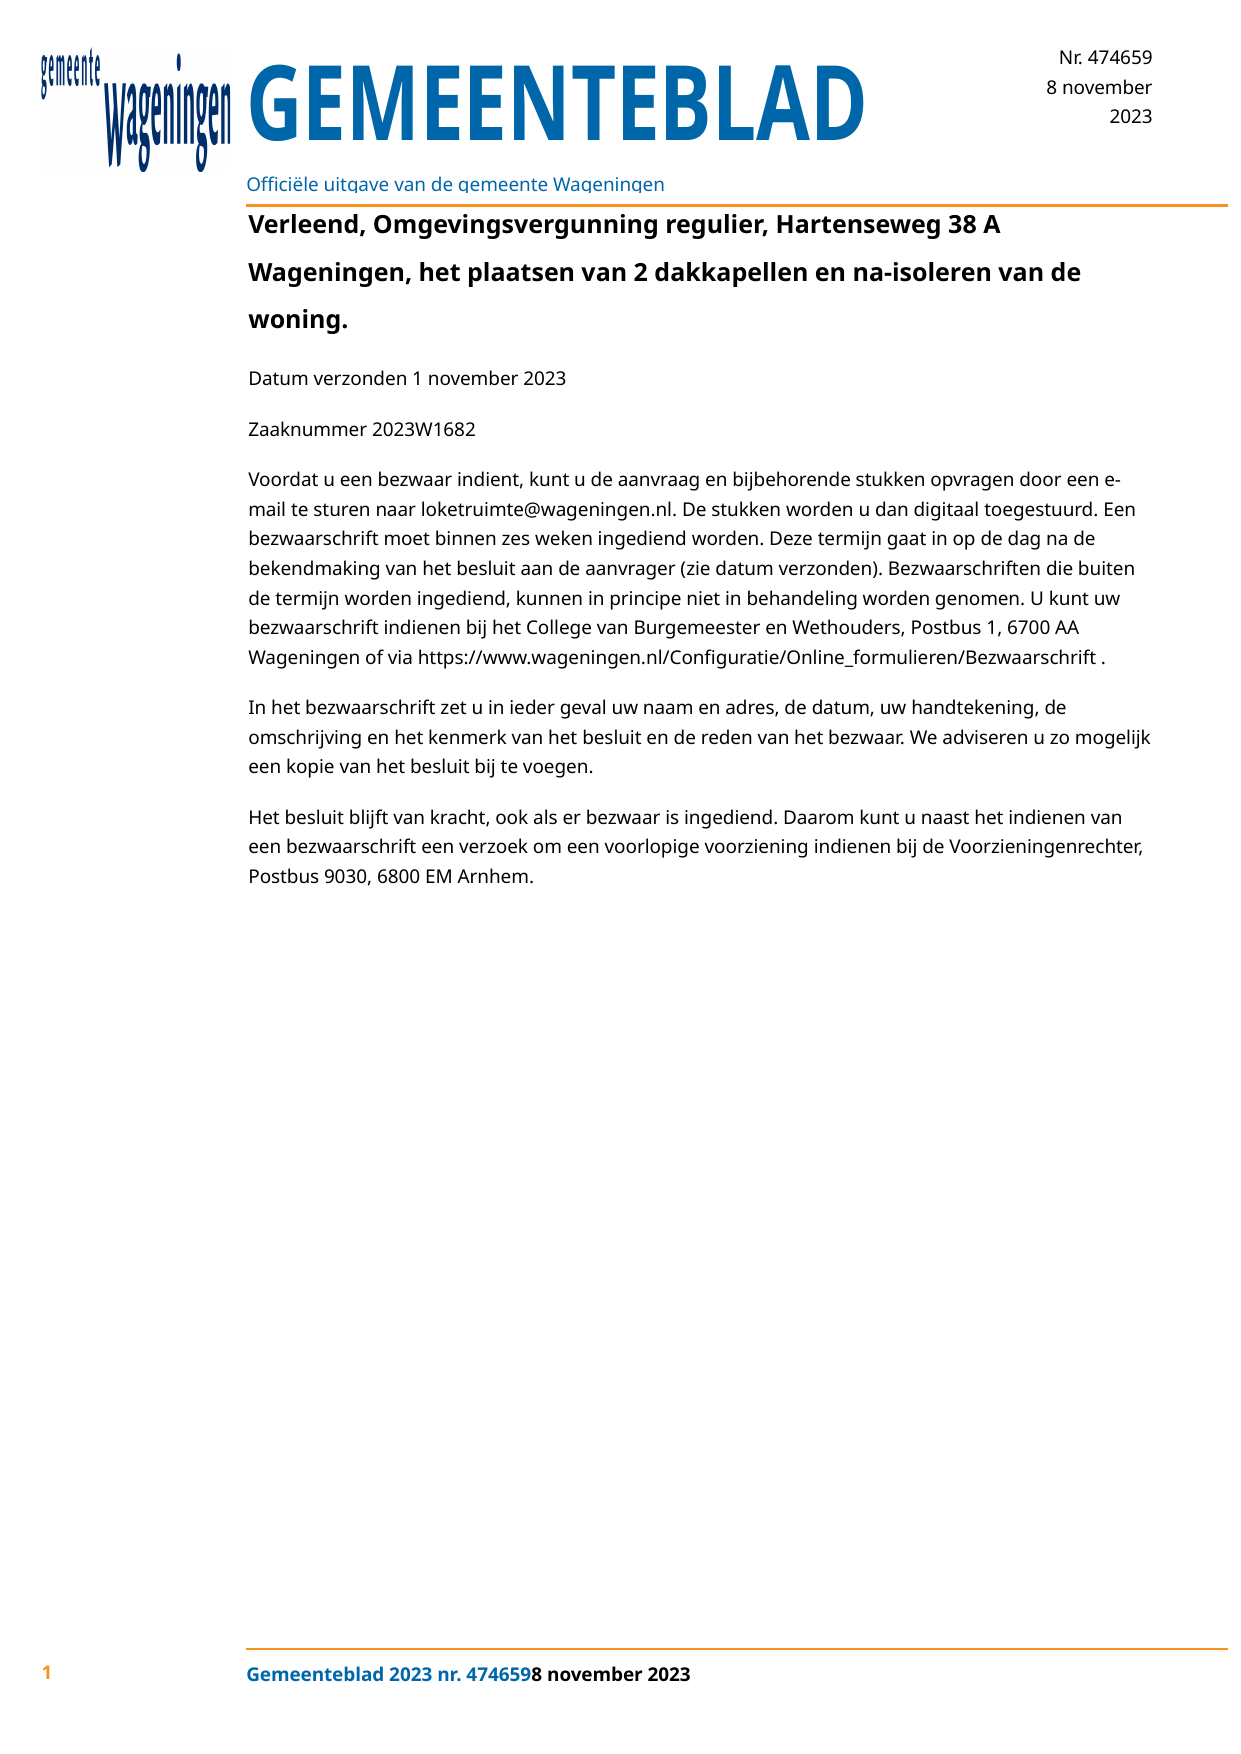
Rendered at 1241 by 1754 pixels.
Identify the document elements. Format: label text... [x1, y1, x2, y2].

text In het bezwaarschrift zet u in ieder geval uw naam en adres, de datum, uw handtekening, de omschrijving en het kenmerk van het besluit en de reden van het bezwaar. We adviseren u zo mogelijk een kopie van het besluit bij te voegen. [248, 694, 1152, 779]
text Voordat u een bezwaar indient, kunt u de aanvraag en bijbehorende stukken opvragen door een e-mail te sturen naar loketruimte@wageningen.nl. De stukken worden u dan digitaal toegestuurd. Een bezwaarschrift moet binnen zes weken ingediend worden. Deze termijn gaat in op de dag na de bekendmaking van het besluit aan de aanvrager (zie datum verzonden). Bezwaarschriften die buiten de termijn worden ingediend, kunnen in principe niet in behandeling worden genomen. U kunt uw bezwaarschrift indienen bij het College van Burgemeester en Wethouders, Postbus 1, 6700 AA Wageningen of via https://www.wageningen.nl/Configuratie/Online_formulieren/Bezwaarschrift . [248, 466, 1152, 669]
picture [41, 47, 231, 172]
text Verleend, Omgevingsvergunning regulier, Hartenseweg 38 A Wageningen, het plaatsen van 2 dakkapellen en na-isoleren van de woning. [248, 207, 1152, 336]
text Zaaknummer 2023W1682 [248, 416, 1152, 442]
text Datum verzonden 1 november 2023 [248, 366, 1152, 391]
text Het besluit blijft van kracht, ook als er bezwaar is ingediend. Daarom kunt u naast het indienen van een bezwaarschrift een verzoek om een voorlopige voorziening indienen bij de Voorzieningenrechter, Postbus 9030, 6800 EM Arnhem. [248, 804, 1152, 889]
